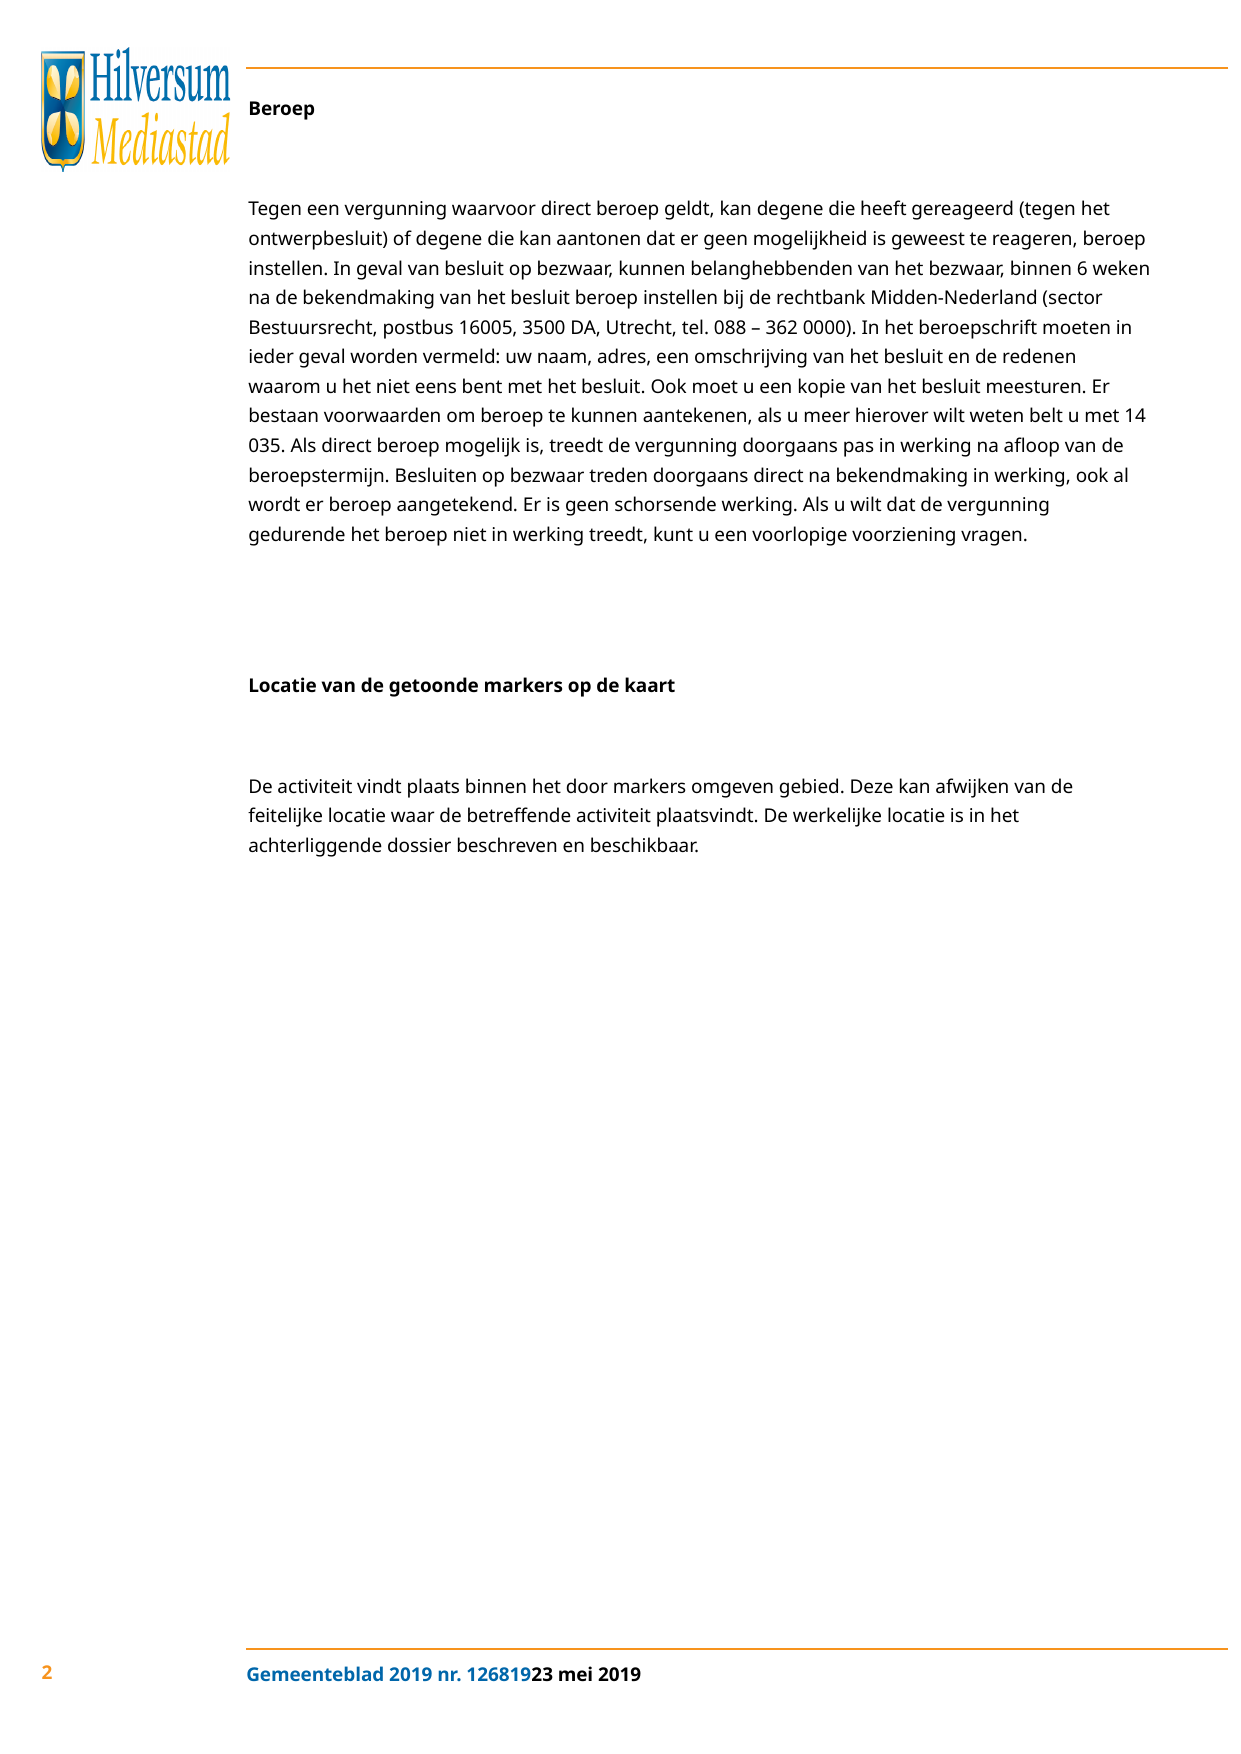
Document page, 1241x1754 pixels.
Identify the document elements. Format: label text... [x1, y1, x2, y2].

text De activiteit vindt plaats binnen het door markers omgeven gebied. Deze kan afwijken van de feitelijke locatie waar de betreffende activiteit plaatsvindt. De werkelijke locatie is in het achterliggende dossier beschreven en beschikbaar. [248, 773, 1152, 858]
text Locatie van de getoonde markers op de kaart [248, 672, 1152, 698]
picture [41, 47, 231, 172]
text Beroep [248, 95, 1152, 121]
text Tegen een vergunning waarvoor direct beroep geldt, kan degene die heeft gereageerd (tegen het ontwerpbesluit) of degene die kan aantonen dat er geen mogelijkheid is geweest te reageren, beroep instellen. In geval van besluit op bezwaar, kunnen belanghebbenden van het bezwaar, binnen 6 weken na de bekendmaking van het besluit beroep instellen bij de rechtbank Midden-Nederland (sector Bestuursrecht, postbus 16005, 3500 DA, Utrecht, tel. 088 – 362 0000). In het beroepschrift moeten in ieder geval worden vermeld: uw naam, adres, een omschrijving van het besluit en de redenen waarom u het niet eens bent met het besluit. Ook moet u een kopie van het besluit meesturen. Er bestaan voorwaarden om beroep te kunnen aantekenen, als u meer hierover wilt weten belt u met 14 035. Als direct beroep mogelijk is, treedt de vergunning doorgaans pas in werking na afloop van de beroepstermijn. Besluiten op bezwaar treden doorgaans direct na bekendmaking in werking, ook al wordt er beroep aangetekend. Er is geen schorsende werking. Als u wilt dat de vergunning gedurende het beroep niet in werking treedt, kunt u een voorlopige voorziening vragen. [248, 196, 1152, 547]
